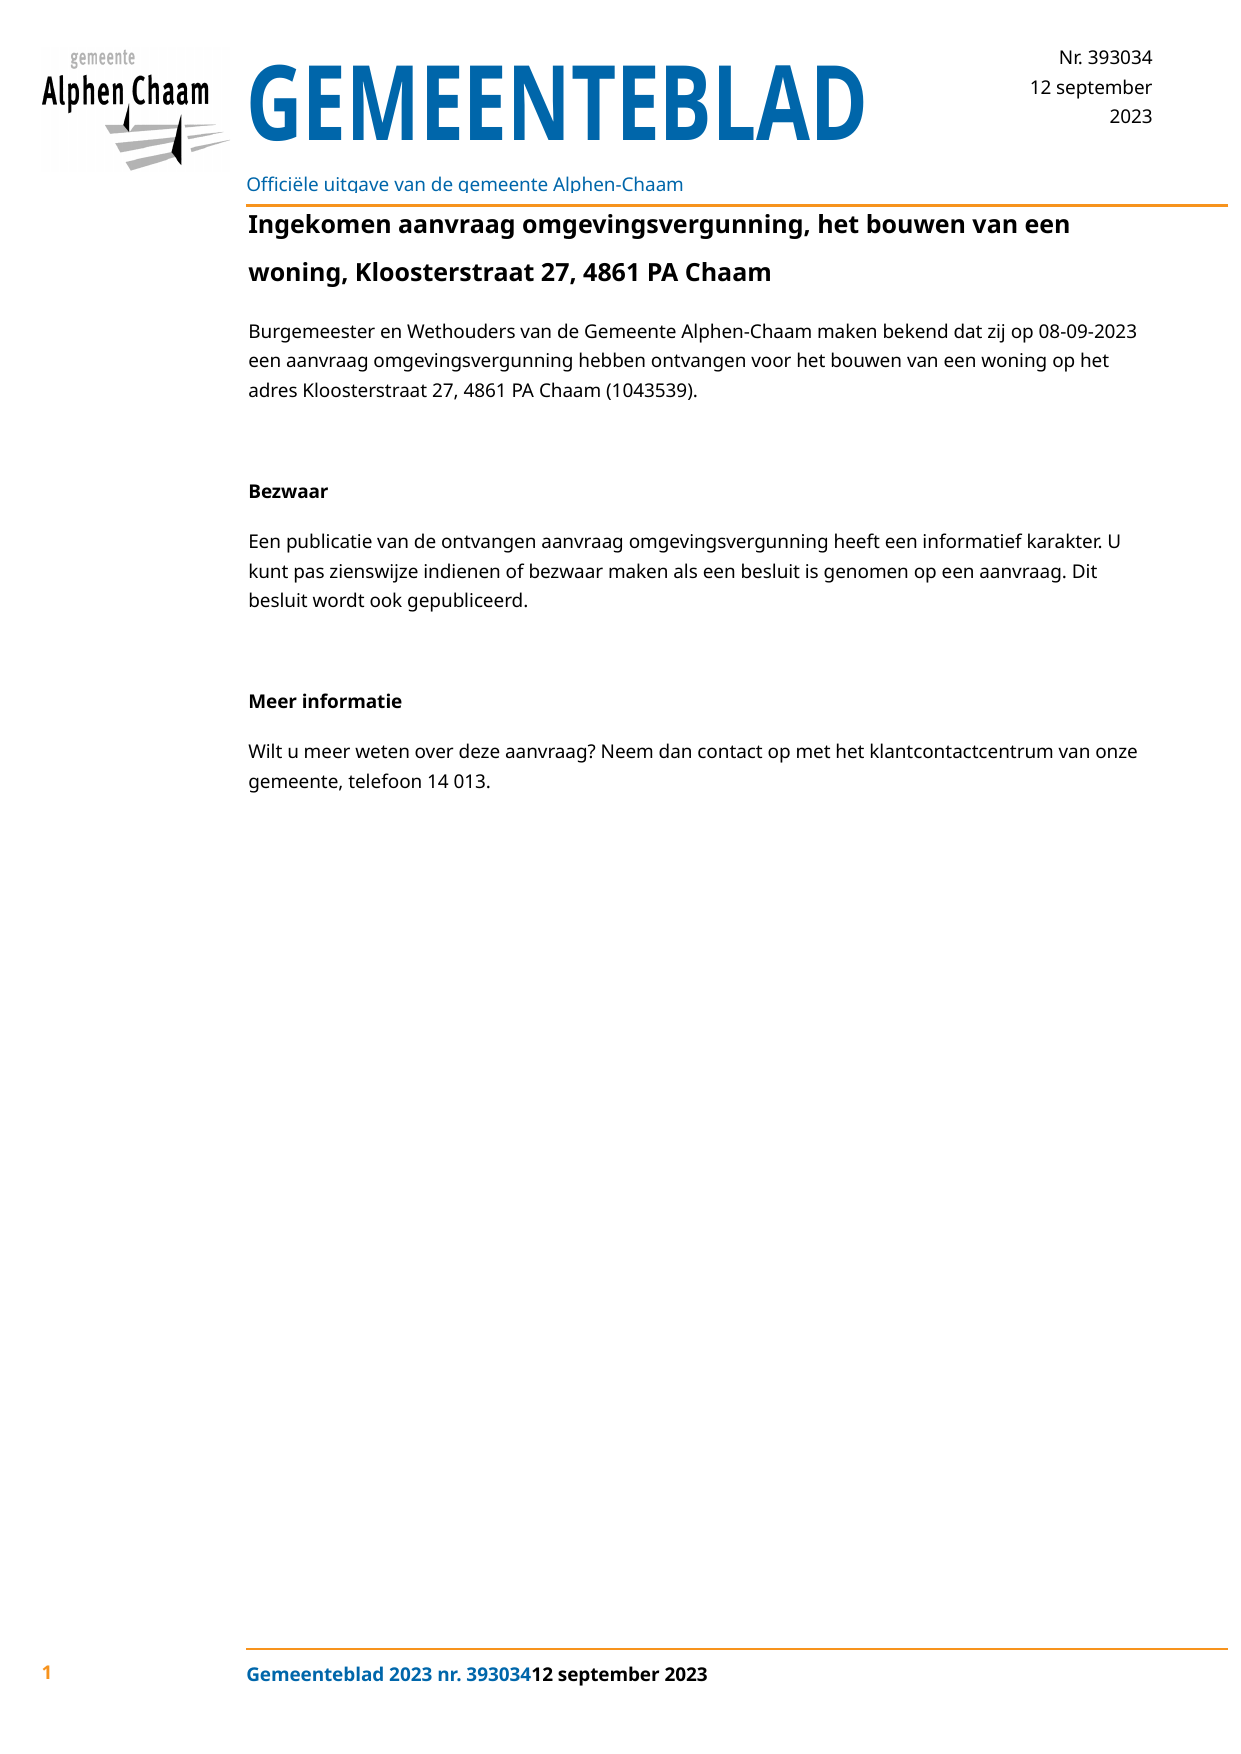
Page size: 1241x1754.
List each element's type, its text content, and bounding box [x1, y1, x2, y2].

text Meer informatie [248, 688, 1152, 714]
text Burgemeester en Wethouders van de Gemeente Alphen-Chaam maken bekend dat zij op 08-09-2023 een aanvraag omgevingsvergunning hebben ontvangen voor het bouwen van een woning op het adres Kloosterstraat 27, 4861 PA Chaam (1043539). [248, 318, 1152, 403]
text Wilt u meer weten over deze aanvraag? Neem dan contact op met het klantcontactcentrum van onze gemeente, telefoon 14 013. [248, 739, 1152, 794]
text Een publicatie van de ontvangen aanvraag omgevingsvergunning heeft een informatief karakter. U kunt pas zienswijze indienen of bezwaar maken als een besluit is genomen op een aanvraag. Dit besluit wordt ook gepubliceerd. [248, 528, 1152, 613]
text Bezwaar [248, 478, 1152, 504]
picture [41, 47, 231, 172]
text Ingekomen aanvraag omgevingsvergunning, het bouwen van een woning, Kloosterstraat 27, 4861 PA Chaam [248, 207, 1152, 288]
